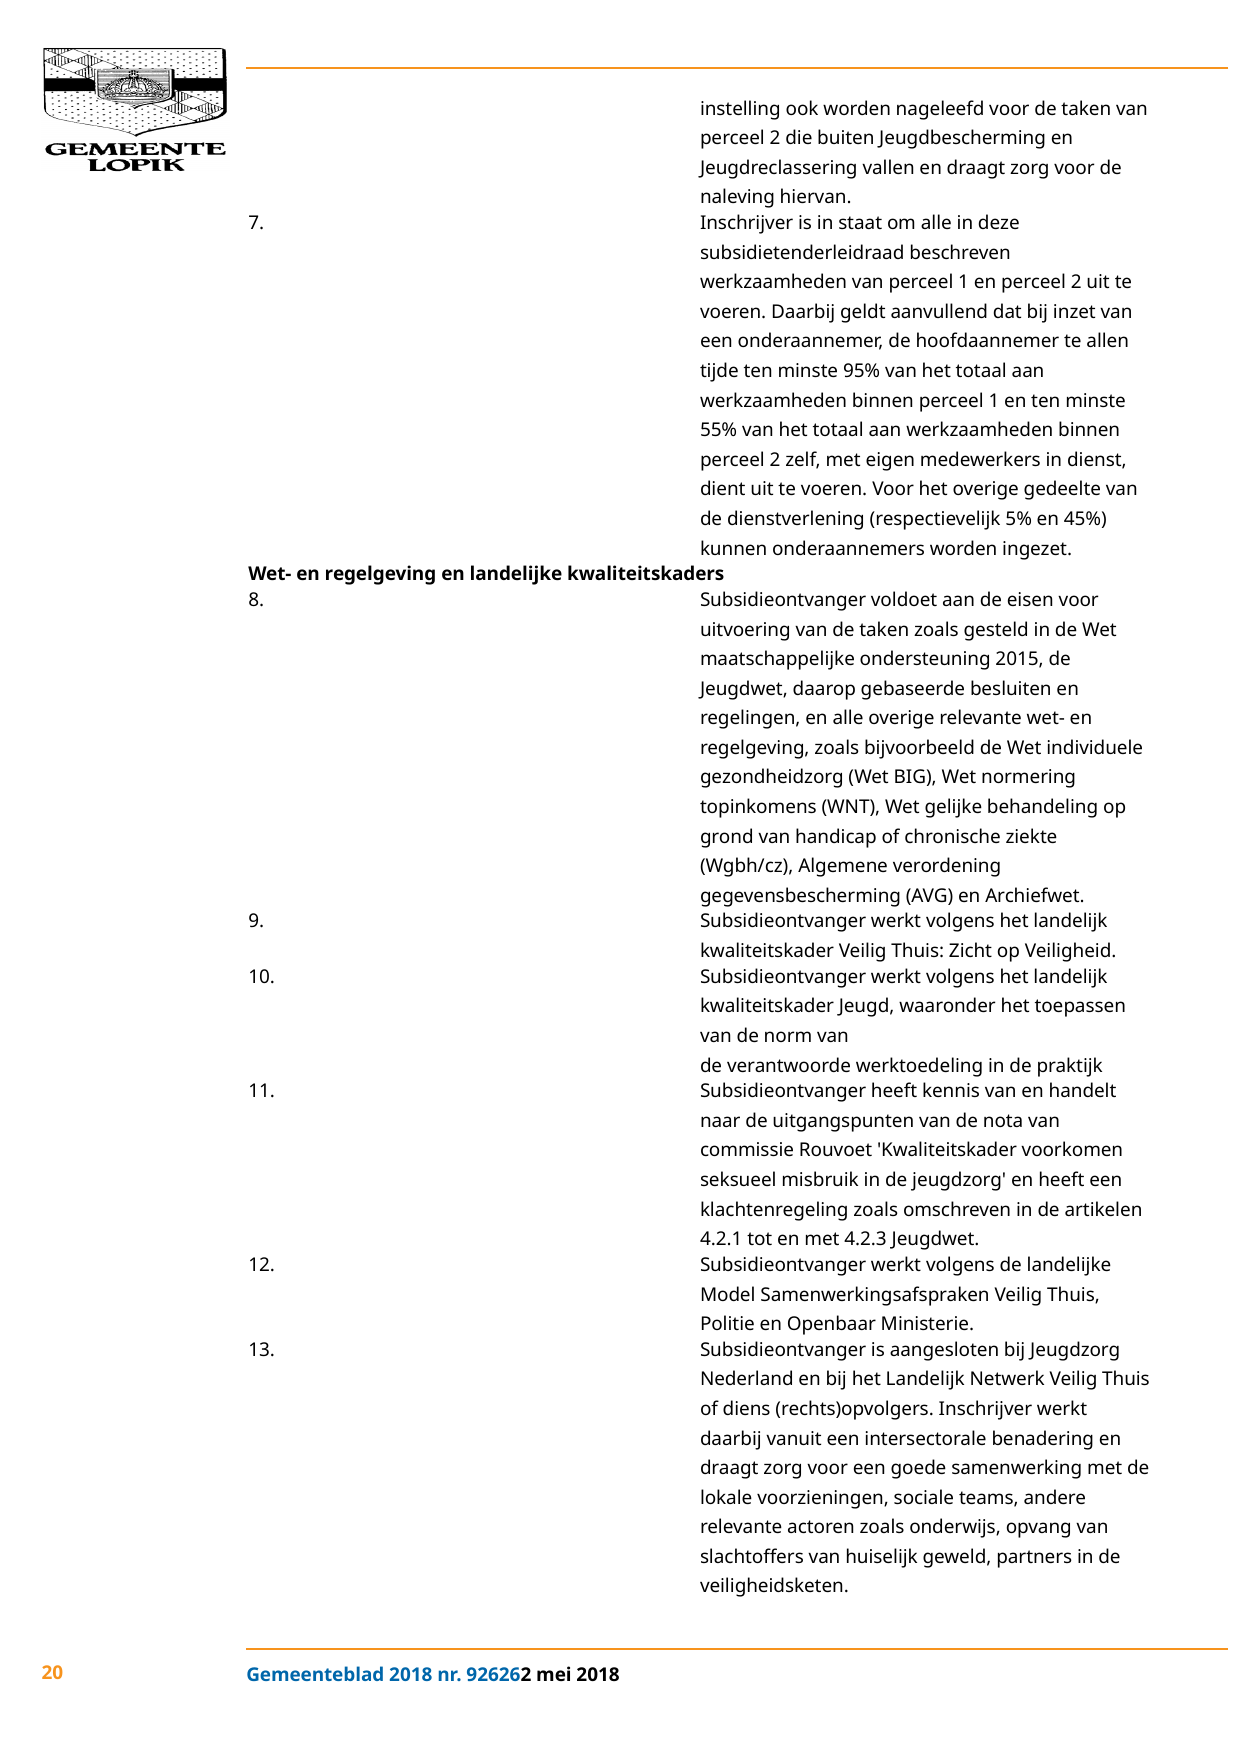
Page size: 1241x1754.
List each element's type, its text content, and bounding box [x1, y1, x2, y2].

table_cell [248, 1251, 700, 1336]
table_cell [248, 908, 700, 963]
table_cell Wet- en regelgeving en landelijke kwaliteitskaders [248, 560, 1152, 586]
table_cell [248, 586, 700, 908]
table_cell Subsidieontvanger werkt volgens het landelijk kwaliteitskader Jeugd, waaronder het toepassen van de norm van de verantwoorde werktoedeling in de praktijk [700, 963, 1152, 1077]
table_cell instelling ook worden nageleefd voor de taken van perceel 2 die buiten Jeugdbescherming en Jeugdreclassering vallen en draagt zorg voor de naleving hiervan. [700, 95, 1152, 209]
table_cell Subsidieontvanger heeft kennis van en handelt naar de uitgangspunten van de nota van commissie Rouvoet 'Kwaliteitskader voorkomen seksueel misbruik in de jeugdzorg' en heeft een klachtenregeling zoals omschreven in de artikelen 4.2.1 tot en met 4.2.3 Jeugdwet. [700, 1078, 1152, 1251]
table_cell Subsidieontvanger werkt volgens de landelijke Model Samenwerkingsafspraken Veilig Thuis, Politie en Openbaar Ministerie. [700, 1251, 1152, 1336]
table_cell [248, 95, 700, 209]
table_cell Subsidieontvanger voldoet aan de eisen voor uitvoering van de taken zoals gesteld in de Wet maatschappelijke ondersteuning 2015, de Jeugdwet, daarop gebaseerde besluiten en regelingen, en alle overige relevante wet- en regelgeving, zoals bijvoorbeeld de Wet individuele gezondheidzorg (Wet BIG), Wet normering topinkomens (WNT), Wet gelijke behandeling op grond van handicap of chronische ziekte (Wgbh/cz), Algemene verordening gegevensbescherming (AVG) en Archiefwet. [700, 586, 1152, 908]
table_cell [248, 1336, 700, 1598]
table_cell Subsidieontvanger is aangesloten bij Jeugdzorg Nederland en bij het Landelijk Netwerk Veilig Thuis of diens (rechts)opvolgers. Inschrijver werkt daarbij vanuit een intersectorale benadering en draagt zorg voor een goede samenwerking met de lokale voorzieningen, sociale teams, andere relevante actoren zoals onderwijs, opvang van slachtoffers van huiselijk geweld, partners in de veiligheidsketen. [700, 1336, 1152, 1598]
table_cell Inschrijver is in staat om alle in deze subsidietenderleidraad beschreven werkzaamheden van perceel 1 en perceel 2 uit te voeren. Daarbij geldt aanvullend dat bij inzet van een onderaannemer, de hoofdaannemer te allen tijde ten minste 95% van het totaal aan werkzaamheden binnen perceel 1 en ten minste 55% van het totaal aan werkzaamheden binnen perceel 2 zelf, met eigen medewerkers in dienst, dient uit te voeren. Voor het overige gedeelte van de dienstverlening (respectievelijk 5% en 45%) kunnen onderaannemers worden ingezet. [700, 209, 1152, 560]
table_cell [248, 963, 700, 1077]
picture [41, 47, 231, 172]
table_cell [248, 1078, 700, 1251]
table_cell [248, 209, 700, 560]
table_cell Subsidieontvanger werkt volgens het landelijk kwaliteitskader Veilig Thuis: Zicht op Veiligheid. [700, 908, 1152, 963]
